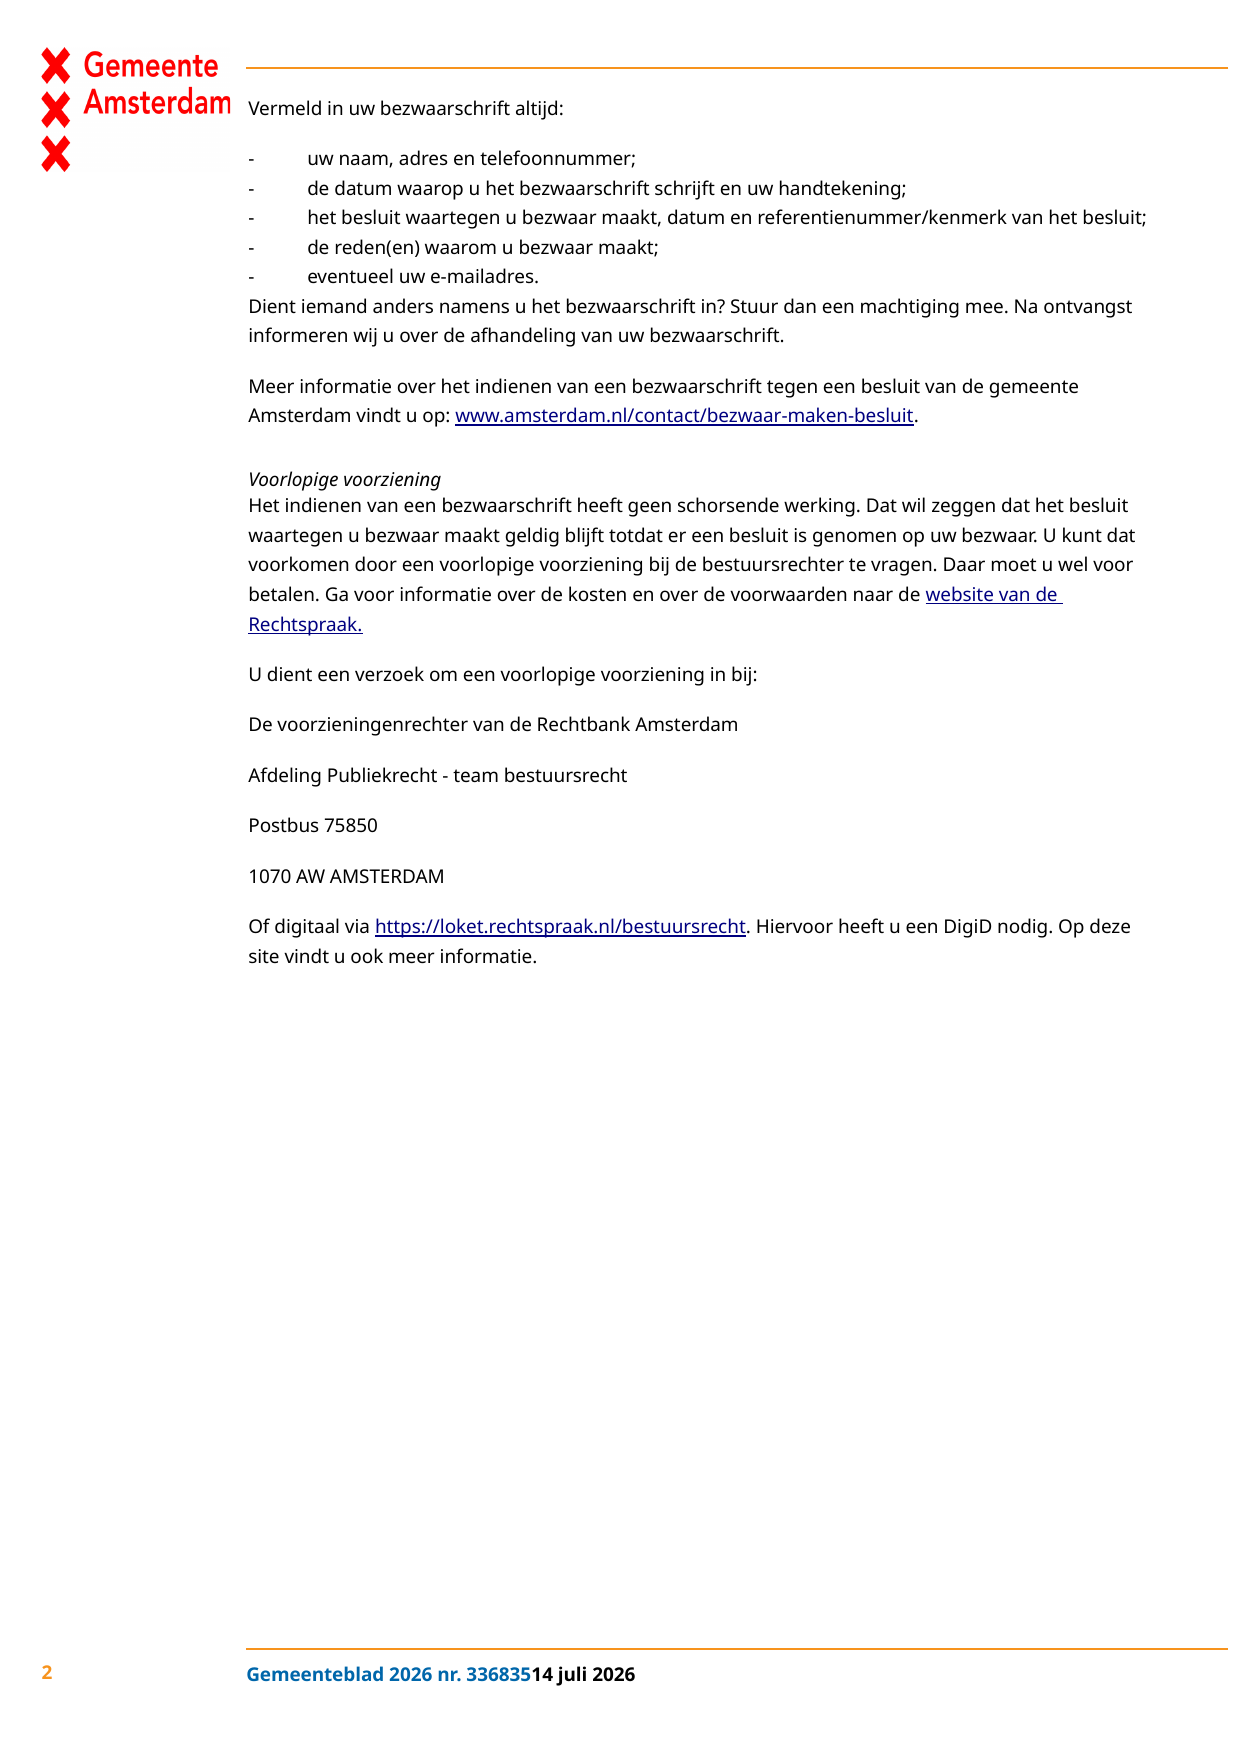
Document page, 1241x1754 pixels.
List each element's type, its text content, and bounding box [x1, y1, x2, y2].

text Postbus 75850 [248, 812, 1152, 838]
list de reden(en) waarom u bezwaar maakt; [248, 234, 1152, 260]
text Of digitaal via https://loket.rechtspraak.nl/bestuursrecht. Hiervoor heeft u een DigiD nodig. Op deze site vindt u ook meer informatie. [248, 913, 1152, 968]
text Het indienen van een bezwaarschrift heeft geen schorsende werking. Dat wil zeggen dat het besluit waartegen u bezwaar maakt geldig blijft totdat er een besluit is genomen op uw bezwaar. U kunt dat voorkomen door een voorlopige voorziening bij de bestuursrechter te vragen. Daar moet u wel voor betalen. Ga voor informatie over de kosten en over de voorwaarden naar de website van de Rechtspraak. [248, 492, 1152, 636]
list eventueel uw e-mailadres. [248, 263, 1152, 289]
text 1070 AW AMSTERDAM [248, 863, 1152, 888]
text Dient iemand anders namens u het bezwaarschrift in? Stuur dan een machtiging mee. Na ontvangst informeren wij u over de afhandeling van uw bezwaarschrift. [248, 293, 1152, 348]
text Meer informatie over het indienen van een bezwaarschrift tegen een besluit van de gemeente Amsterdam vindt u op: www.amsterdam.nl/contact/bezwaar-maken-besluit. [248, 373, 1152, 428]
text U dient een verzoek om een voorlopige voorziening in bij: [248, 661, 1152, 687]
picture [41, 47, 231, 172]
list uw naam, adres en telefoonnummer; [248, 145, 1152, 171]
text Voorlopige voorziening [248, 467, 1152, 492]
text Afdeling Publiekrecht - team bestuursrecht [248, 762, 1152, 788]
list het besluit waartegen u bezwaar maakt, datum en referentienummer/kenmerk van het besluit; [248, 204, 1152, 230]
list de datum waarop u het bezwaarschrift schrijft en uw handtekening; [248, 175, 1152, 201]
text Vermeld in uw bezwaarschrift altijd: [248, 95, 1152, 121]
text De voorzieningenrechter van de Rechtbank Amsterdam [248, 712, 1152, 737]
